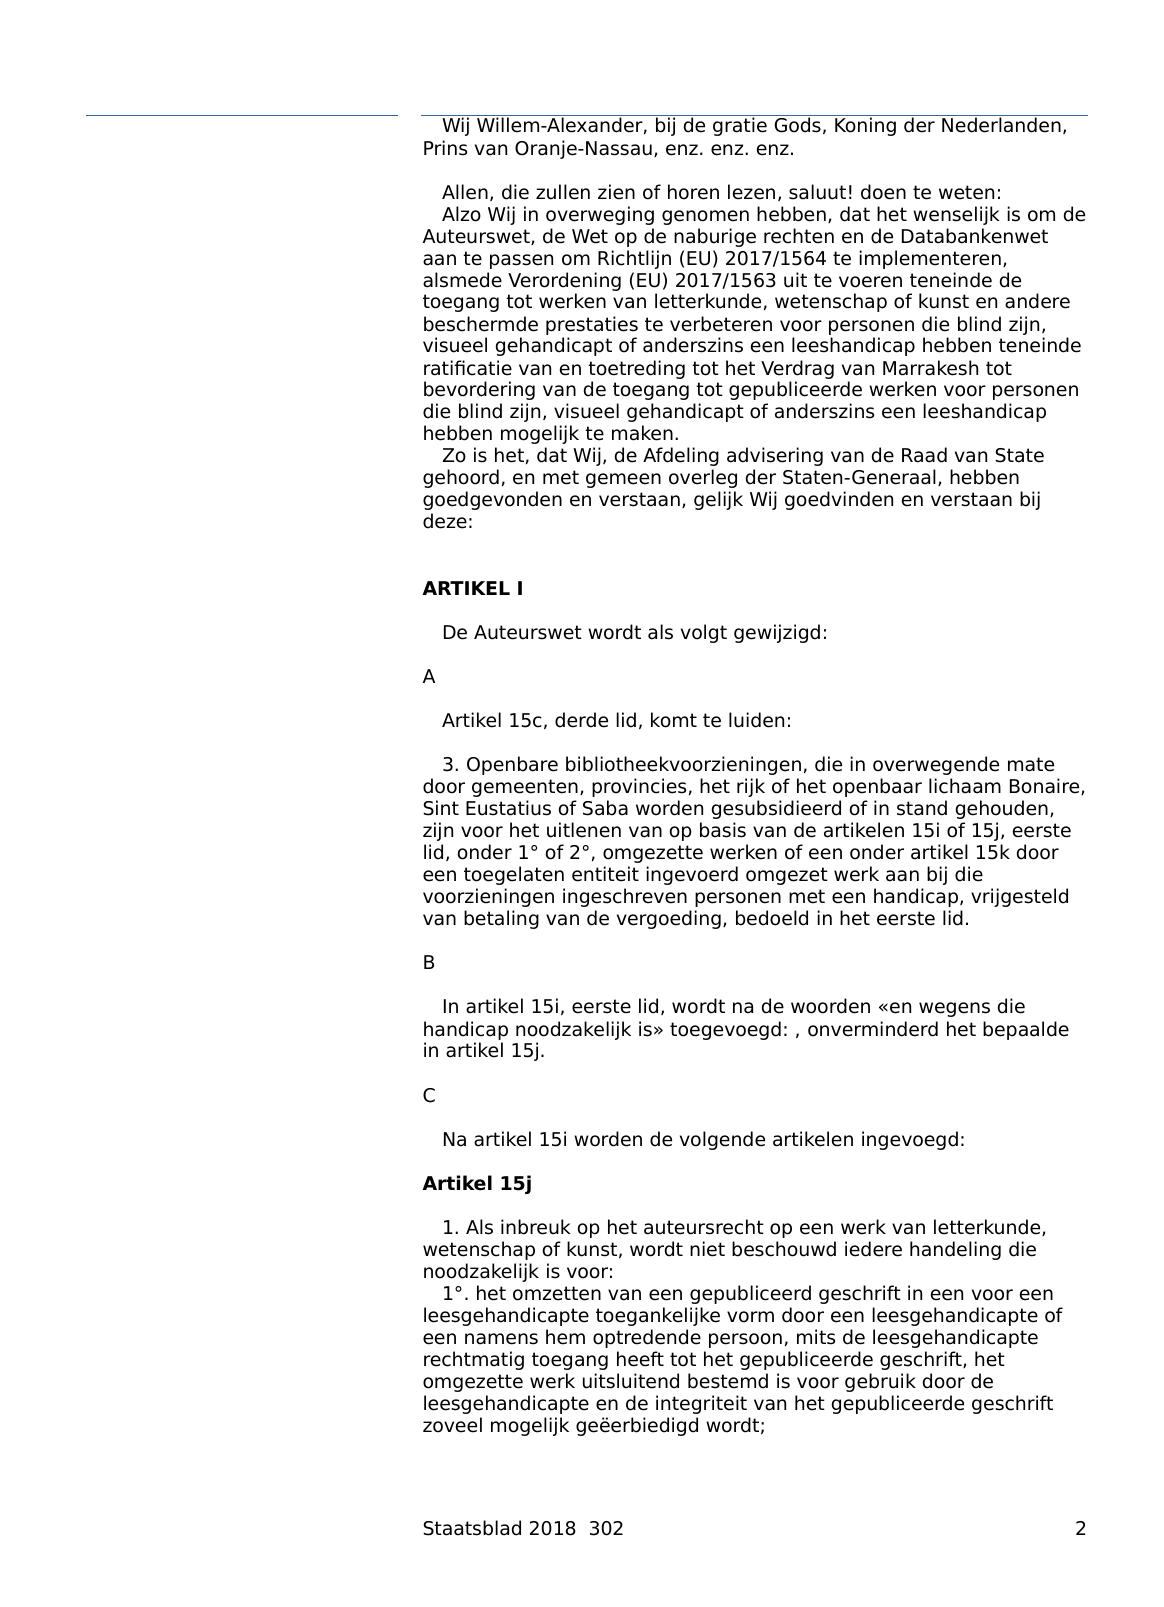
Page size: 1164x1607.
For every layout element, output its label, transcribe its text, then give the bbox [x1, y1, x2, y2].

text De Auteurswet wordt als volgt gewijzigd: [422, 622, 1087, 644]
text Alzo Wij in overweging genomen hebben, dat het wenselijk is om de Auteurswet, de Wet op de naburige rechten en de Databankenwet aan te passen om Richtlijn (EU) 2017/1564 te implementeren, alsmede Verordening (EU) 2017/1563 uit te voeren teneinde de toegang tot werken van letterkunde, wetenschap of kunst en andere beschermde prestaties te verbeteren voor personen die blind zijn, visueel gehandicapt of anderszins een leeshandicap hebben teneinde ratificatie van en toetreding tot het Verdrag van Marrakesh tot bevordering van de toegang tot gepubliceerde werken voor personen die blind zijn, visueel gehandicapt of anderszins een leeshandicap hebben mogelijk te maken. [422, 203, 1087, 445]
text A [422, 666, 1087, 688]
text 1. Als inbreuk op het auteursrecht op een werk van letterkunde, wetenschap of kunst, wordt niet beschouwd iedere handeling die noodzakelijk is voor: [422, 1217, 1087, 1283]
text Zo is het, dat Wij, de Afdeling advisering van de Raad van State gehoord, en met gemeen overleg der Staten-Generaal, hebben goedgevonden en verstaan, gelijk Wij goedvinden en verstaan bij deze: [422, 445, 1087, 533]
text Na artikel 15i worden de volgende artikelen ingevoegd: [422, 1129, 1087, 1151]
text C [422, 1084, 1087, 1107]
text Artikel 15c, derde lid, komt te luiden: [422, 710, 1087, 732]
text In artikel 15i, eerste lid, wordt na de woorden «en wegens die handicap noodzakelijk is» toegevoegd: , onverminderd het bepaalde in artikel 15j. [422, 996, 1087, 1062]
subtitle Artikel 15j [422, 1173, 1087, 1195]
text B [422, 952, 1087, 974]
text 3. Openbare bibliotheekvoorzieningen, die in overwegende mate door gemeenten, provincies, het rijk of het openbaar lichaam Bonaire, Sint Eustatius of Saba worden gesubsidieerd of in stand gehouden, zijn voor het uitlenen van op basis van de artikelen 15i of 15j, eerste lid, onder 1° of 2°, omgezette werken of een onder artikel 15k door een toegelaten entiteit ingevoerd omgezet werk aan bij die voorzieningen ingeschreven personen met een handicap, vrijgesteld van betaling van de vergoeding, bedoeld in het eerste lid. [422, 754, 1087, 930]
text Wij Willem-Alexander, bij de gratie Gods, Koning der Nederlanden, Prins van Oranje-Nassau, enz. enz. enz. [422, 116, 1087, 159]
text [422, 100, 1087, 115]
subtitle ARTIKEL I [422, 578, 1087, 599]
text 1°. het omzetten van een gepubliceerd geschrift in een voor een leesgehandicapte toegankelijke vorm door een leesgehandicapte of een namens hem optredende persoon, mits de leesgehandicapte rechtmatig toegang heeft tot het gepubliceerde geschrift, het omgezette werk uitsluitend bestemd is voor gebruik door de leesgehandicapte en de integriteit van het gepubliceerde geschrift zoveel mogelijk geëerbiedigd wordt; [422, 1283, 1087, 1437]
text Allen, die zullen zien of horen lezen, saluut! doen te weten: [422, 182, 1087, 203]
